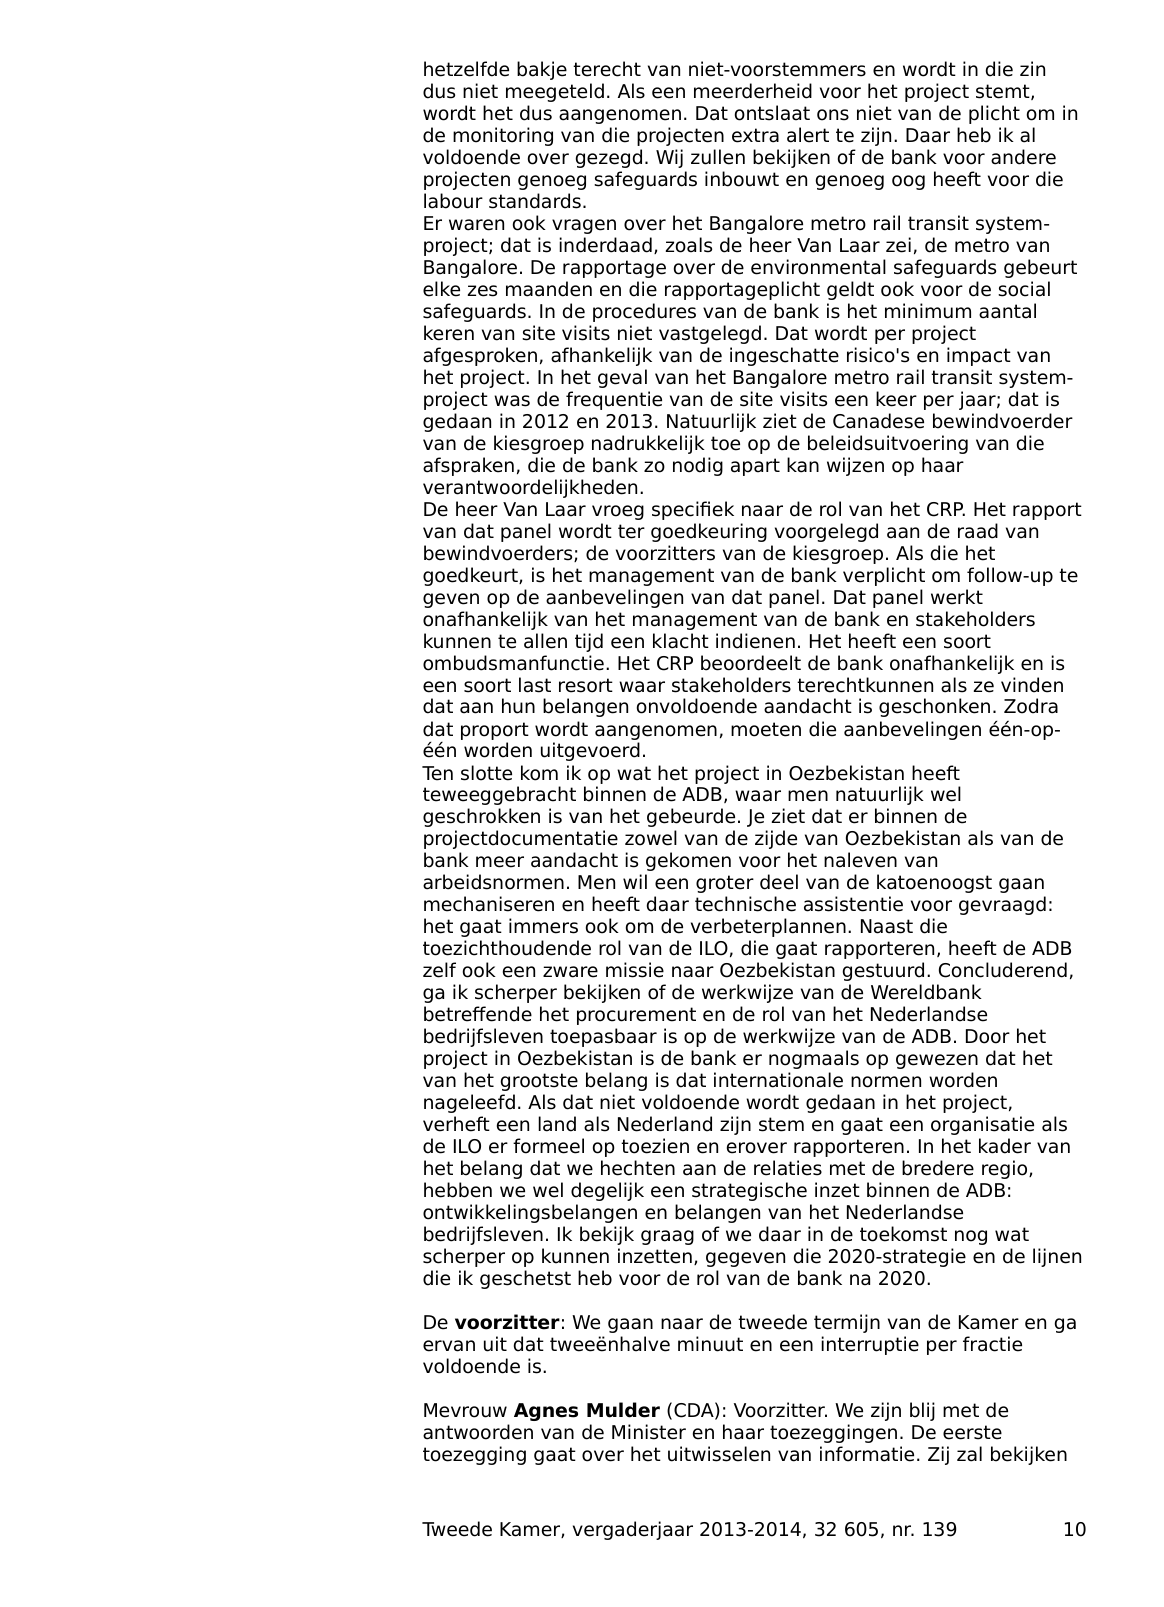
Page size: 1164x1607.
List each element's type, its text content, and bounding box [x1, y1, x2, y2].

text Mevrouw Agnes Mulder (CDA): Voorzitter. We zijn blij met de antwoorden van de Minister en haar toezeggingen. De eerste toezegging gaat over het uitwisselen van informatie. Zij zal bekijken [422, 1400, 1087, 1466]
text hetzelfde bakje terecht van niet-voorstemmers en wordt in die zin dus niet meegeteld. Als een meerderheid voor het project stemt, wordt het dus aangenomen. Dat ontslaat ons niet van de plicht om in de monitoring van die projecten extra alert te zijn. Daar heb ik al voldoende over gezegd. Wij zullen bekijken of de bank voor andere projecten genoeg safeguards inbouwt en genoeg oog heeft voor die labour standards. [422, 59, 1087, 213]
text Ten slotte kom ik op wat het project in Oezbekistan heeft teweeggebracht binnen de ADB, waar men natuurlijk wel geschrokken is van het gebeurde. Je ziet dat er binnen de projectdocumentatie zowel van de zijde van Oezbekistan als van de bank meer aandacht is gekomen voor het naleven van arbeidsnormen. Men wil een groter deel van de katoenoogst gaan mechaniseren en heeft daar technische assistentie voor gevraagd: het gaat immers ook om de verbeterplannen. Naast die toezichthoudende rol van de ILO, die gaat rapporteren, heeft de ADB zelf ook een zware missie naar Oezbekistan gestuurd. Concluderend, ga ik scherper bekijken of de werkwijze van de Wereldbank betreffende het procurement en de rol van het Nederlandse bedrijfsleven toepasbaar is op de werkwijze van de ADB. Door het project in Oezbekistan is de bank er nogmaals op gewezen dat het van het grootste belang is dat internationale normen worden nageleefd. Als dat niet voldoende wordt gedaan in het project, verheft een land als Nederland zijn stem en gaat een organisatie als de ILO er formeel op toezien en erover rapporteren. In het kader van het belang dat we hechten aan de relaties met de bredere regio, hebben we wel degelijk een strategische inzet binnen de ADB: ontwikkelingsbelangen en belangen van het Nederlandse bedrijfsleven. Ik bekijk graag of we daar in de toekomst nog wat scherper op kunnen inzetten, gegeven die 2020-strategie en de lijnen die ik geschetst heb voor de rol van de bank na 2020. [422, 762, 1087, 1290]
text Er waren ook vragen over het Bangalore metro rail transit system-project; dat is inderdaad, zoals de heer Van Laar zei, de metro van Bangalore. De rapportage over de environmental safeguards gebeurt elke zes maanden en die rapportageplicht geldt ook voor de social safeguards. In de procedures van de bank is het minimum aantal keren van site visits niet vastgelegd. Dat wordt per project afgesproken, afhankelijk van de ingeschatte risico's en impact van het project. In het geval van het Bangalore metro rail transit system-project was de frequentie van de site visits een keer per jaar; dat is gedaan in 2012 en 2013. Natuurlijk ziet de Canadese bewindvoerder van de kiesgroep nadrukkelijk toe op de beleidsuitvoering van die afspraken, die de bank zo nodig apart kan wijzen op haar verantwoordelijkheden. [422, 213, 1087, 499]
text De heer Van Laar vroeg specifiek naar de rol van het CRP. Het rapport van dat panel wordt ter goedkeuring voorgelegd aan de raad van bewindvoerders; de voorzitters van de kiesgroep. Als die het goedkeurt, is het management van de bank verplicht om follow-up te geven op de aanbevelingen van dat panel. Dat panel werkt onafhankelijk van het management van de bank en stakeholders kunnen te allen tijd een klacht indienen. Het heeft een soort ombudsmanfunctie. Het CRP beoordeelt de bank onafhankelijk en is een soort last resort waar stakeholders terechtkunnen als ze vinden dat aan hun belangen onvoldoende aandacht is geschonken. Zodra dat proport wordt aangenomen, moeten die aanbevelingen één-op-één worden uitgevoerd. [422, 499, 1087, 762]
text De voorzitter: We gaan naar de tweede termijn van de Kamer en ga ervan uit dat tweeënhalve minuut en een interruptie per fractie voldoende is. [422, 1312, 1087, 1378]
